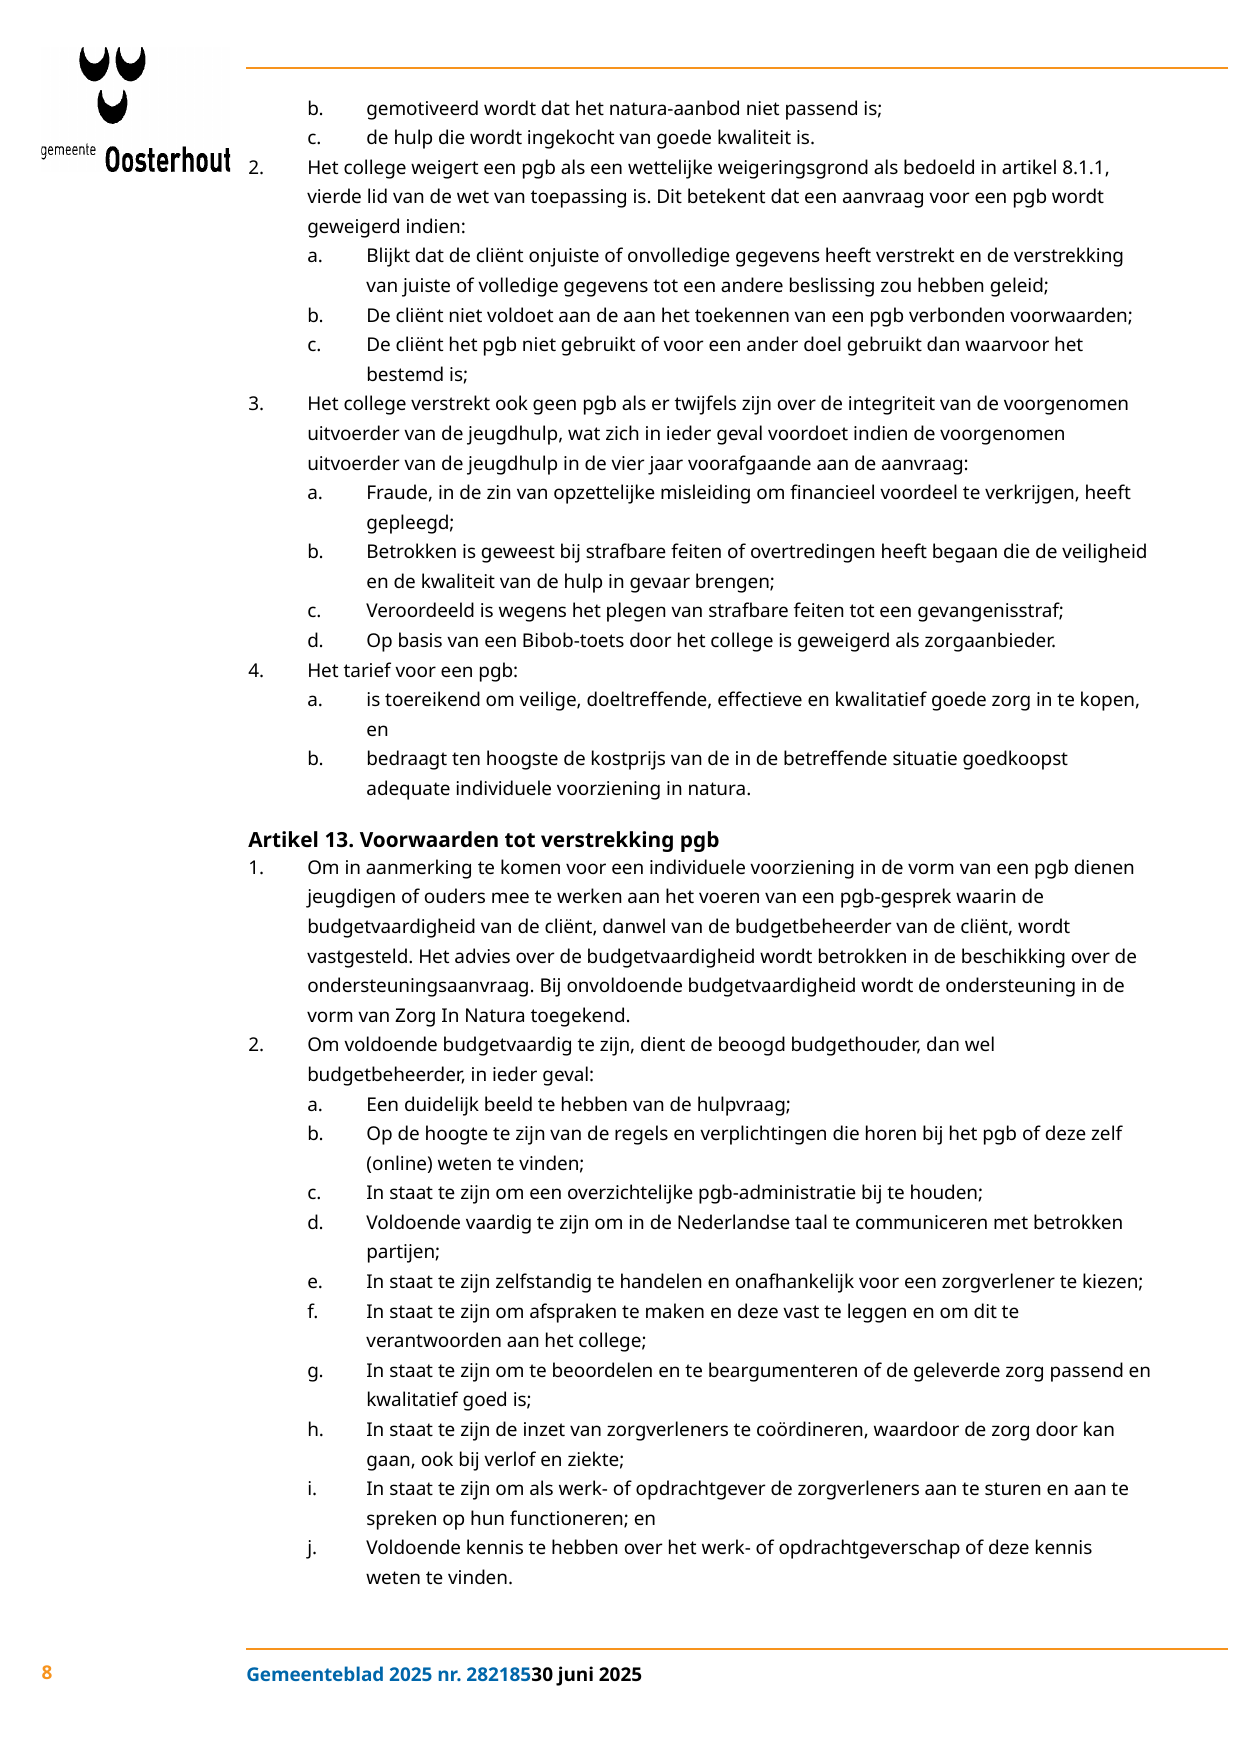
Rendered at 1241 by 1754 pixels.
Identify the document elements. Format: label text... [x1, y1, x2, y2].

list De cliënt het pgb niet gebruikt of voor een ander doel gebruikt dan waarvoor het bestemd is; [307, 331, 1152, 387]
list In staat te zijn om afspraken te maken en deze vast te leggen en om dit te verantwoorden aan het college; [307, 1298, 1152, 1353]
list Voldoende vaardig te zijn om in de Nederlandse taal te communiceren met betrokken partijen; [307, 1209, 1152, 1264]
list bedraagt ten hoogste de kostprijs van de in de betreffende situatie goedkoopst adequate individuele voorziening in natura. [307, 746, 1152, 801]
text Artikel 13. Voorwaarden tot verstrekking pgb [248, 826, 1152, 854]
list Fraude, in de zin van opzettelijke misleiding om financieel voordeel te verkrijgen, heeft gepleegd; [307, 479, 1152, 535]
list Het tarief voor een pgb: [248, 657, 1152, 683]
list Betrokken is geweest bij strafbare feiten of overtredingen heeft begaan die de veiligheid en de kwaliteit van de hulp in gevaar brengen; [307, 538, 1152, 594]
list de hulp die wordt ingekocht van goede kwaliteit is. [307, 124, 1152, 150]
list Op basis van een Bibob-toets door het college is geweigerd als zorgaanbieder. [307, 627, 1152, 653]
list gemotiveerd wordt dat het natura-aanbod niet passend is; [307, 95, 1152, 121]
list Blijkt dat de cliënt onjuiste of onvolledige gegevens heeft verstrekt en de verstrekking van juiste of volledige gegevens tot een andere beslissing zou hebben geleid; [307, 243, 1152, 298]
list Een duidelijk beeld te hebben van de hulpvraag; [307, 1091, 1152, 1116]
list De cliënt niet voldoet aan de aan het toekennen van een pgb verbonden voorwaarden; [307, 302, 1152, 328]
list Het college verstrekt ook geen pgb als er twijfels zijn over de integriteit van de voorgenomen uitvoerder van de jeugdhulp, wat zich in ieder geval voordoet indien de voorgenomen uitvoerder van de jeugdhulp in de vier jaar voorafgaande aan de aanvraag: [248, 391, 1152, 476]
list Het college weigert een pgb als een wettelijke weigeringsgrond als bedoeld in artikel 8.1.1, vierde lid van de wet van toepassing is. Dit betekent dat een aanvraag voor een pgb wordt geweigerd indien: [248, 154, 1152, 239]
list Om in aanmerking te komen voor een individuele voorziening in de vorm van een pgb dienen jeugdigen of ouders mee te werken aan het voeren van een pgb-gesprek waarin de budgetvaardigheid van de cliënt, danwel van de budgetbeheerder van de cliënt, wordt vastgesteld. Het advies over de budgetvaardigheid wordt betrokken in de beschikking over de ondersteuningsaanvraag. Bij onvoldoende budgetvaardigheid wordt de ondersteuning in de vorm van Zorg In Natura toegekend. [248, 854, 1152, 1028]
list Op de hoogte te zijn van de regels en verplichtingen die horen bij het pgb of deze zelf (online) weten te vinden; [307, 1120, 1152, 1176]
list is toereikend om veilige, doeltreffende, effectieve en kwalitatief goede zorg in te kopen, en [307, 686, 1152, 742]
list In staat te zijn om een overzichtelijke pgb-administratie bij te houden; [307, 1179, 1152, 1205]
list Veroordeeld is wegens het plegen van strafbare feiten tot een gevangenisstraf; [307, 598, 1152, 623]
list In staat te zijn de inzet van zorgverleners te coördineren, waardoor de zorg door kan gaan, ook bij verlof en ziekte; [307, 1416, 1152, 1471]
list In staat te zijn om als werk- of opdrachtgever de zorgverleners aan te sturen en aan te spreken op hun functioneren; en [307, 1475, 1152, 1531]
list Voldoende kennis te hebben over het werk- of opdrachtgeverschap of deze kennis weten te vinden. [307, 1534, 1152, 1590]
list In staat te zijn zelfstandig te handelen en onafhankelijk voor een zorgverlener te kiezen; [307, 1268, 1152, 1294]
list In staat te zijn om te beoordelen en te beargumenteren of de geleverde zorg passend en kwalitatief goed is; [307, 1357, 1152, 1412]
list Om voldoende budgetvaardig te zijn, dient de beoogd budgethouder, dan wel budgetbeheerder, in ieder geval: [248, 1032, 1152, 1087]
picture [41, 47, 231, 172]
